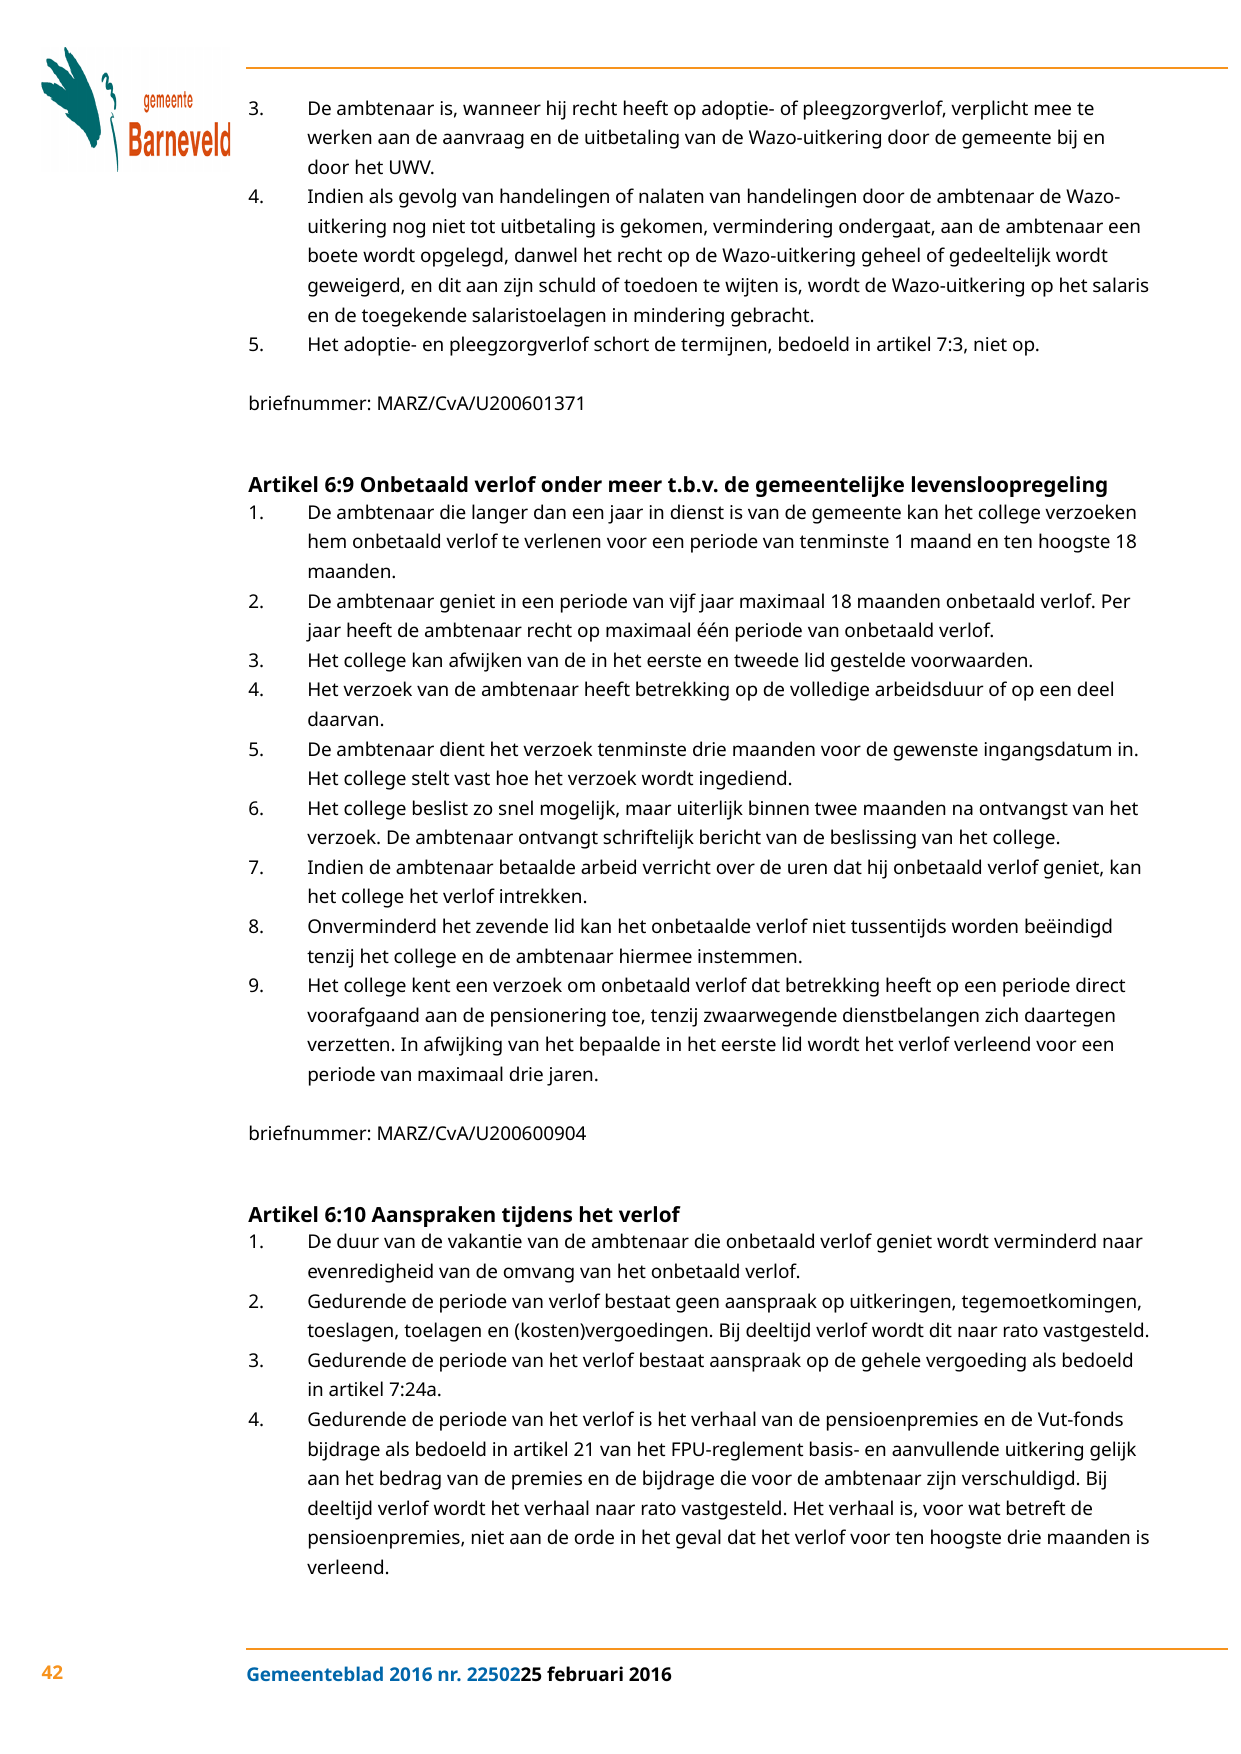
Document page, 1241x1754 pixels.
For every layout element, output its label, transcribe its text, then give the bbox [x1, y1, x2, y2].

list Het college kent een verzoek om onbetaald verlof dat betrekking heeft op een periode direct voorafgaand aan de pensionering toe, tenzij zwaarwegende dienstbelangen zich daartegen verzetten. In afwijking van het bepaalde in het eerste lid wordt het verlof verleend voor een periode van maximaal drie jaren. [248, 972, 1152, 1087]
list Het college beslist zo snel mogelijk, maar uiterlijk binnen twee maanden na ontvangst van het verzoek. De ambtenaar ontvangt schriftelijk bericht van de beslissing van het college. [248, 795, 1152, 850]
list Onverminderd het zevende lid kan het onbetaalde verlof niet tussentijds worden beëindigd tenzij het college en de ambtenaar hiermee instemmen. [248, 913, 1152, 968]
list De duur van de vakantie van de ambtenaar die onbetaald verlof geniet wordt verminderd naar evenredigheid van de omvang van het onbetaald verlof. [248, 1229, 1152, 1284]
list Het adoptie- en pleegzorgverlof schort de termijnen, bedoeld in artikel 7:3, niet op. [248, 331, 1152, 357]
list De ambtenaar dient het verzoek tenminste drie maanden voor de gewenste ingangsdatum in. Het college stelt vast hoe het verzoek wordt ingediend. [248, 736, 1152, 791]
text briefnummer: MARZ/CvA/U200600904 [248, 1120, 1152, 1146]
picture [41, 47, 231, 172]
list Indien als gevolg van handelingen of nalaten van handelingen door de ambtenaar de Wazo-uitkering nog niet tot uitbetaling is gekomen, vermindering ondergaat, aan de ambtenaar een boete wordt opgelegd, danwel het recht op de Wazo-uitkering geheel of gedeeltelijk wordt geweigerd, en dit aan zijn schuld of toedoen te wijten is, wordt de Wazo-uitkering op het salaris en de toegekende salaristoelagen in mindering gebracht. [248, 183, 1152, 328]
list Het verzoek van de ambtenaar heeft betrekking op de volledige arbeidsduur of op een deel daarvan. [248, 677, 1152, 732]
list Indien de ambtenaar betaalde arbeid verricht over de uren dat hij onbetaald verlof geniet, kan het college het verlof intrekken. [248, 854, 1152, 909]
list Het college kan afwijken van de in het eerste en tweede lid gestelde voorwaarden. [248, 647, 1152, 673]
list Gedurende de periode van het verlof bestaat aanspraak op de gehele vergoeding als bedoeld in artikel 7:24a. [248, 1347, 1152, 1402]
list De ambtenaar die langer dan een jaar in dienst is van de gemeente kan het college verzoeken hem onbetaald verlof te verlenen voor een periode van tenminste 1 maand en ten hoogste 18 maanden. [248, 499, 1152, 584]
list Gedurende de periode van het verlof is het verhaal van de pensioenpremies en de Vut-fonds bijdrage als bedoeld in artikel 21 van het FPU-reglement basis- en aanvullende uitkering gelijk aan het bedrag van de premies en de bijdrage die voor de ambtenaar zijn verschuldigd. Bij deeltijd verlof wordt het verhaal naar rato vastgesteld. Het verhaal is, voor wat betreft de pensioenpremies, niet aan de orde in het geval dat het verlof voor ten hoogste drie maanden is verleend. [248, 1406, 1152, 1580]
list De ambtenaar geniet in een periode van vijf jaar maximaal 18 maanden onbetaald verlof. Per jaar heeft de ambtenaar recht op maximaal één periode van onbetaald verlof. [248, 588, 1152, 643]
text Artikel 6:9 Onbetaald verlof onder meer t.b.v. de gemeentelijke levensloopregeling [248, 471, 1152, 499]
text briefnummer: MARZ/CvA/U200601371 [248, 391, 1152, 416]
text Artikel 6:10 Aanspraken tijdens het verlof [248, 1200, 1152, 1229]
list De ambtenaar is, wanneer hij recht heeft op adoptie- of pleegzorgverlof, verplicht mee te werken aan de aanvraag en de uitbetaling van de Wazo-uitkering door de gemeente bij en door het UWV. [248, 95, 1152, 180]
list Gedurende de periode van verlof bestaat geen aanspraak op uitkeringen, tegemoetkomingen, toeslagen, toelagen en (kosten)vergoedingen. Bij deeltijd verlof wordt dit naar rato vastgesteld. [248, 1288, 1152, 1343]
